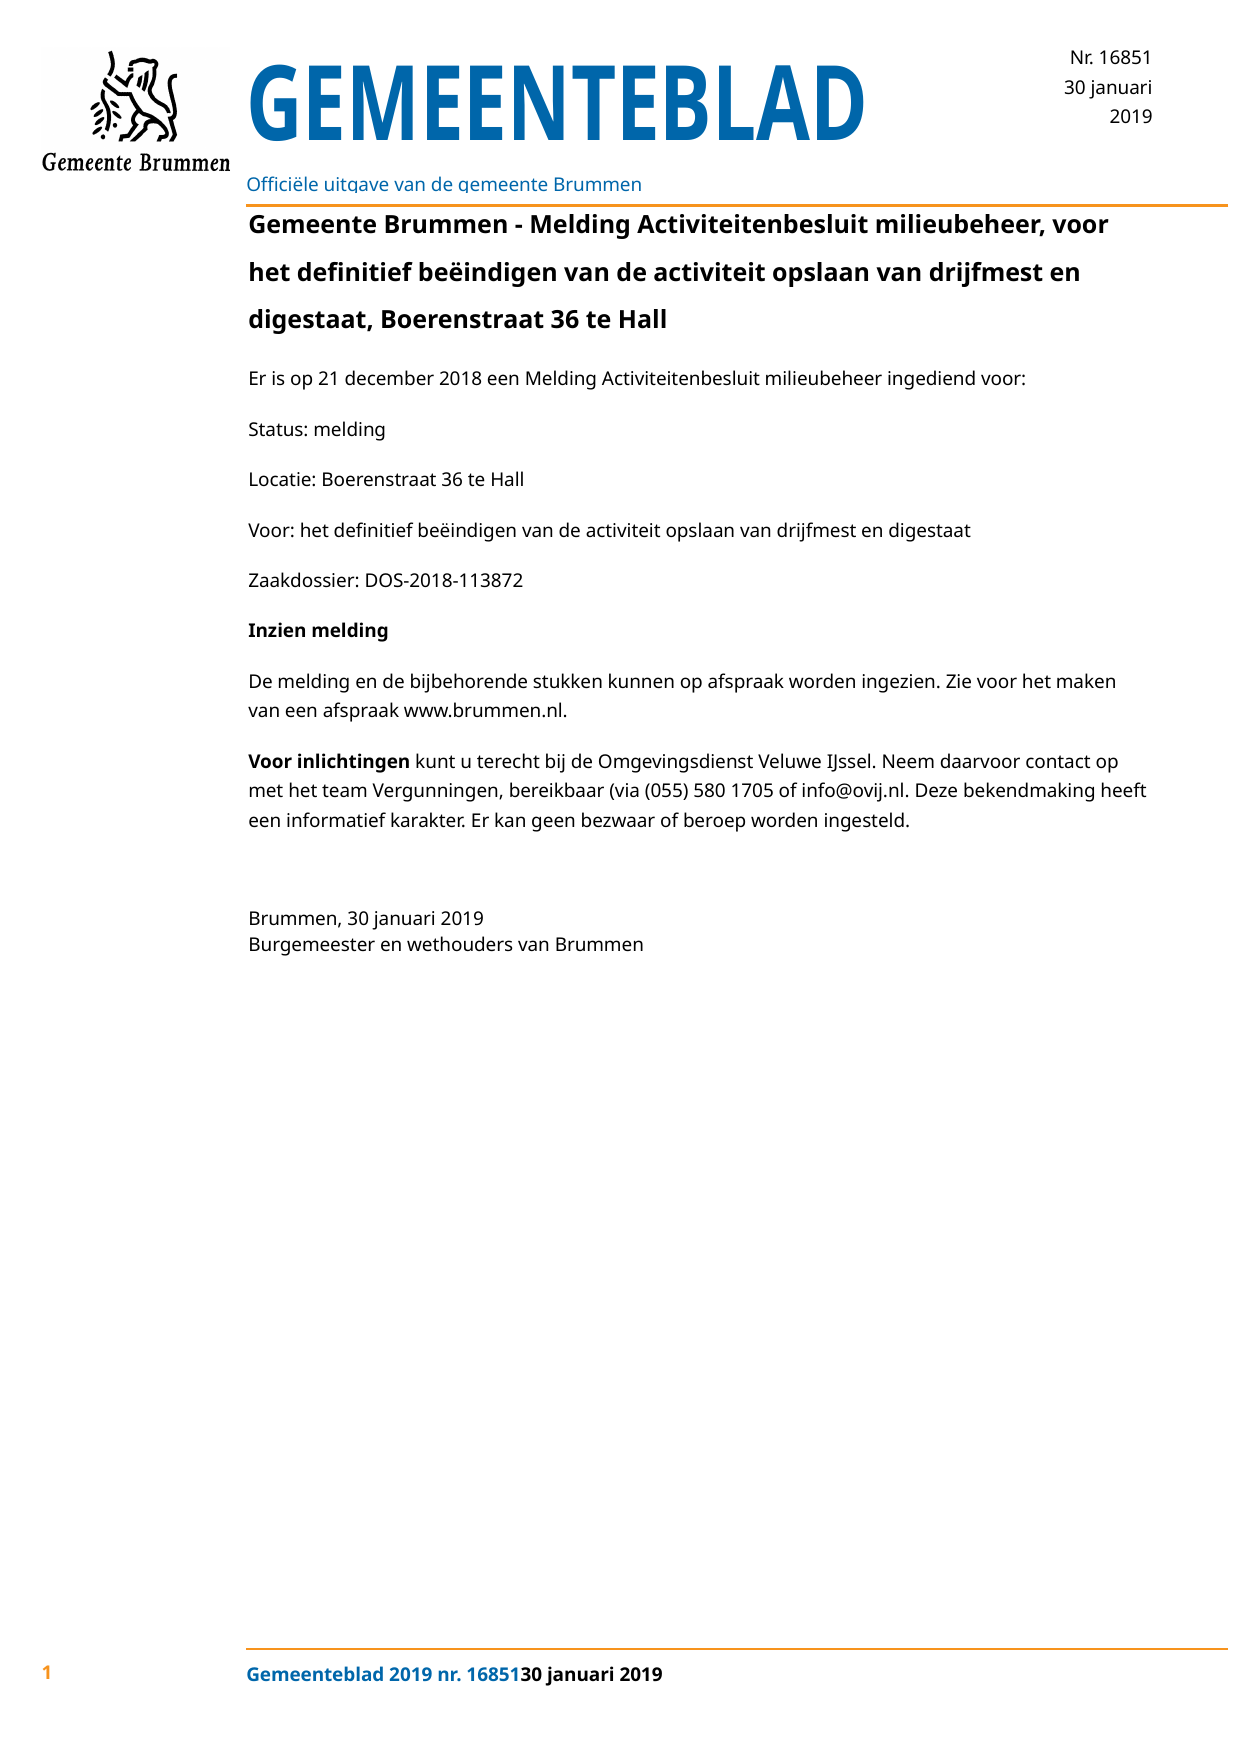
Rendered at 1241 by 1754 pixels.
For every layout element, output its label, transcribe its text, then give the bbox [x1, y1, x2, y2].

text Voor inlichtingen kunt u terecht bij de Omgevingsdienst Veluwe IJssel. Neem daarvoor contact op met het team Vergunningen, bereikbaar (via (055) 580 1705 of info@ovij.nl. Deze bekendmaking heeft een informatief karakter. Er kan geen bezwaar of beroep worden ingesteld. [248, 748, 1152, 833]
text Zaakdossier: DOS-2018-113872 [248, 567, 1152, 593]
text Brummen, 30 januari 2019 [248, 905, 1152, 931]
text Gemeente Brummen - Melding Activiteitenbesluit milieubeheer, voor het definitief beëindigen van de activiteit opslaan van drijfmest en digestaat, Boerenstraat 36 te Hall [248, 207, 1152, 336]
text Er is op 21 december 2018 een Melding Activiteitenbesluit milieubeheer ingediend voor: [248, 366, 1152, 391]
text Locatie: Boerenstraat 36 te Hall [248, 466, 1152, 492]
text Inzien melding [248, 618, 1152, 643]
text De melding en de bijbehorende stukken kunnen op afspraak worden ingezien. Zie voor het maken van een afspraak www.brummen.nl. [248, 668, 1152, 723]
text Status: melding [248, 416, 1152, 442]
text Voor: het definitief beëindigen van de activiteit opslaan van drijfmest en digestaat [248, 517, 1152, 542]
picture [41, 47, 231, 172]
text Burgemeester en wethouders van Brummen [248, 931, 1152, 957]
